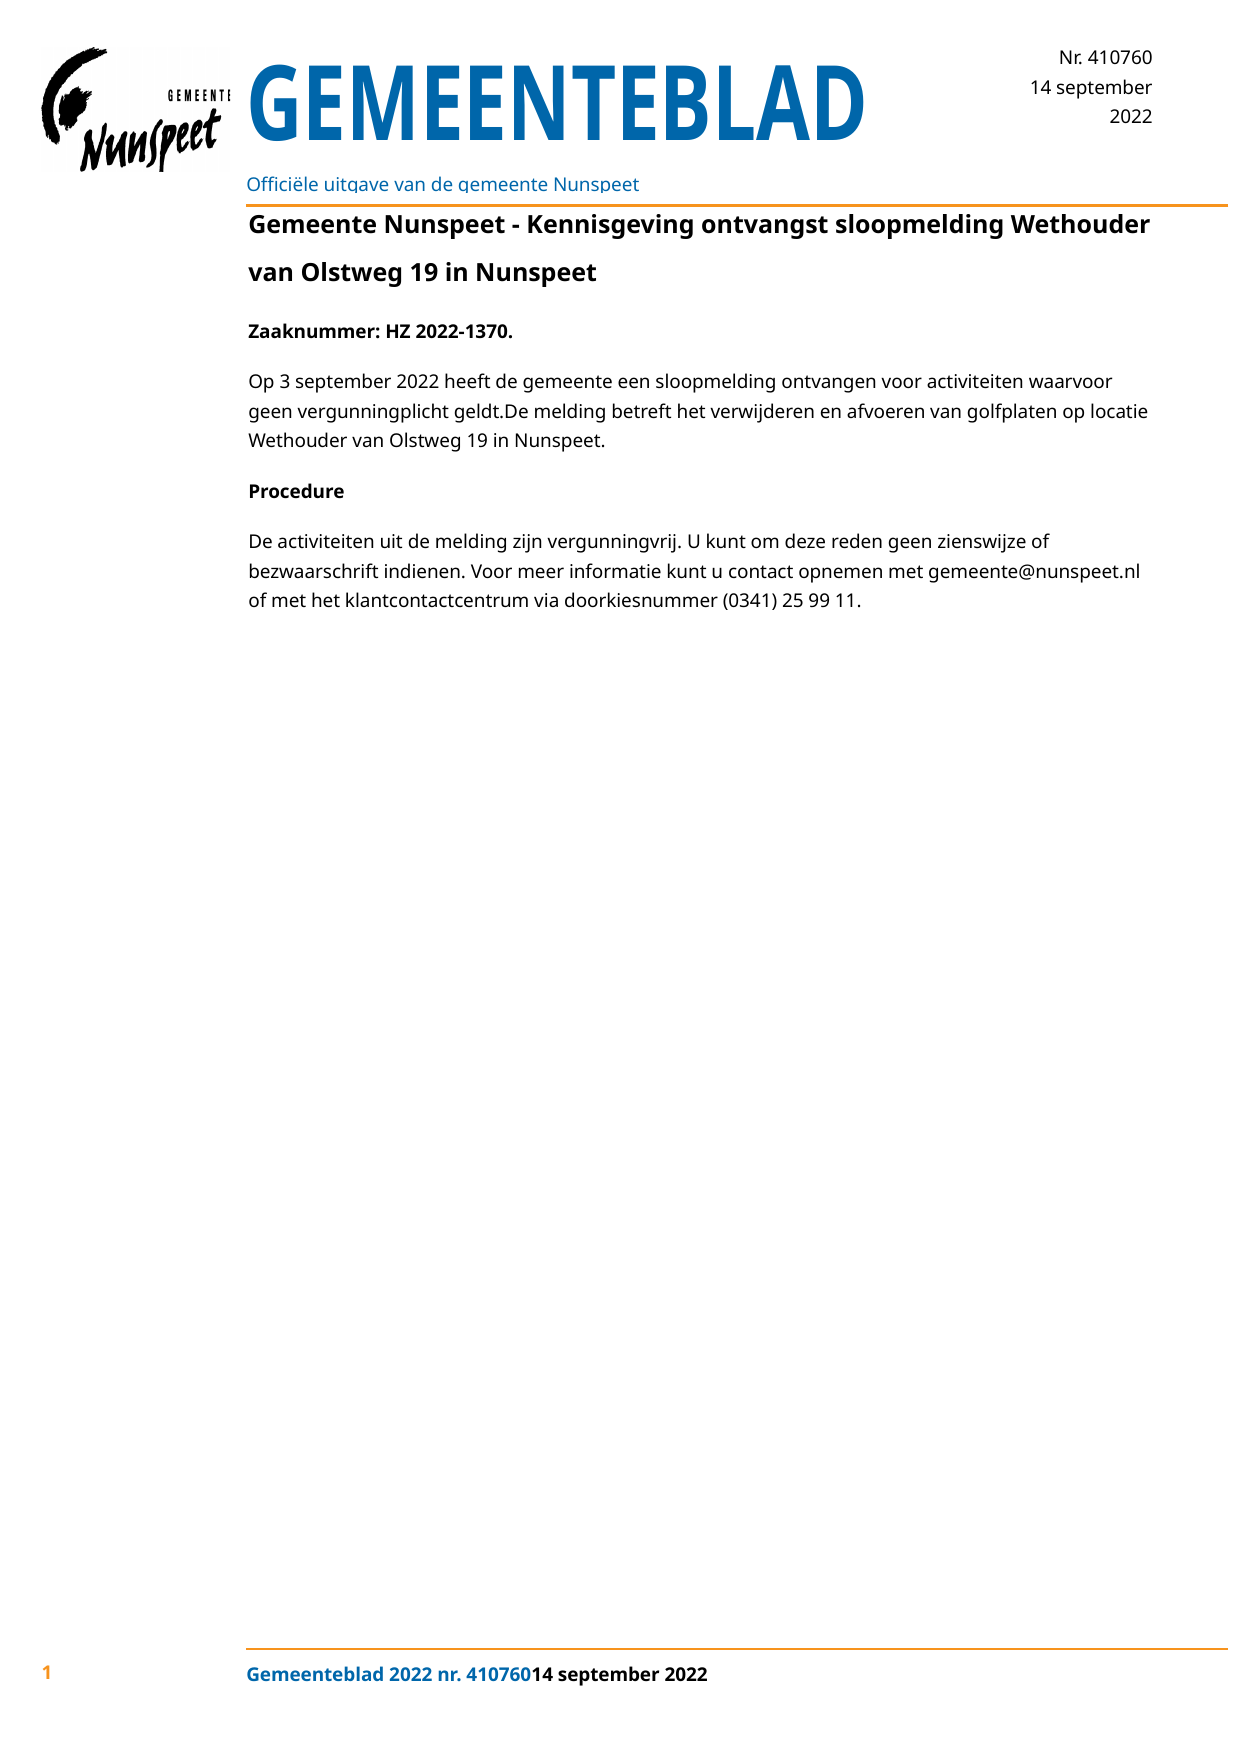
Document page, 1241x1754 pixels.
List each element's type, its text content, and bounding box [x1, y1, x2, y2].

text Op 3 september 2022 heeft de gemeente een sloopmelding ontvangen voor activiteiten waarvoor geen vergunningplicht geldt.De melding betreft het verwijderen en afvoeren van golfplaten op locatie Wethouder van Olstweg 19 in Nunspeet. [248, 368, 1152, 453]
text Zaaknummer: HZ 2022-1370. [248, 318, 1152, 344]
picture [41, 47, 231, 172]
text Gemeente Nunspeet - Kennisgeving ontvangst sloopmelding Wethouder van Olstweg 19 in Nunspeet [248, 207, 1152, 288]
text De activiteiten uit de melding zijn vergunningvrij. U kunt om deze reden geen zienswijze of bezwaarschrift indienen. Voor meer informatie kunt u contact opnemen met gemeente@nunspeet.nl of met het klantcontactcentrum via doorkiesnummer (0341) 25 99 11. [248, 528, 1152, 613]
text Procedure [248, 478, 1152, 504]
